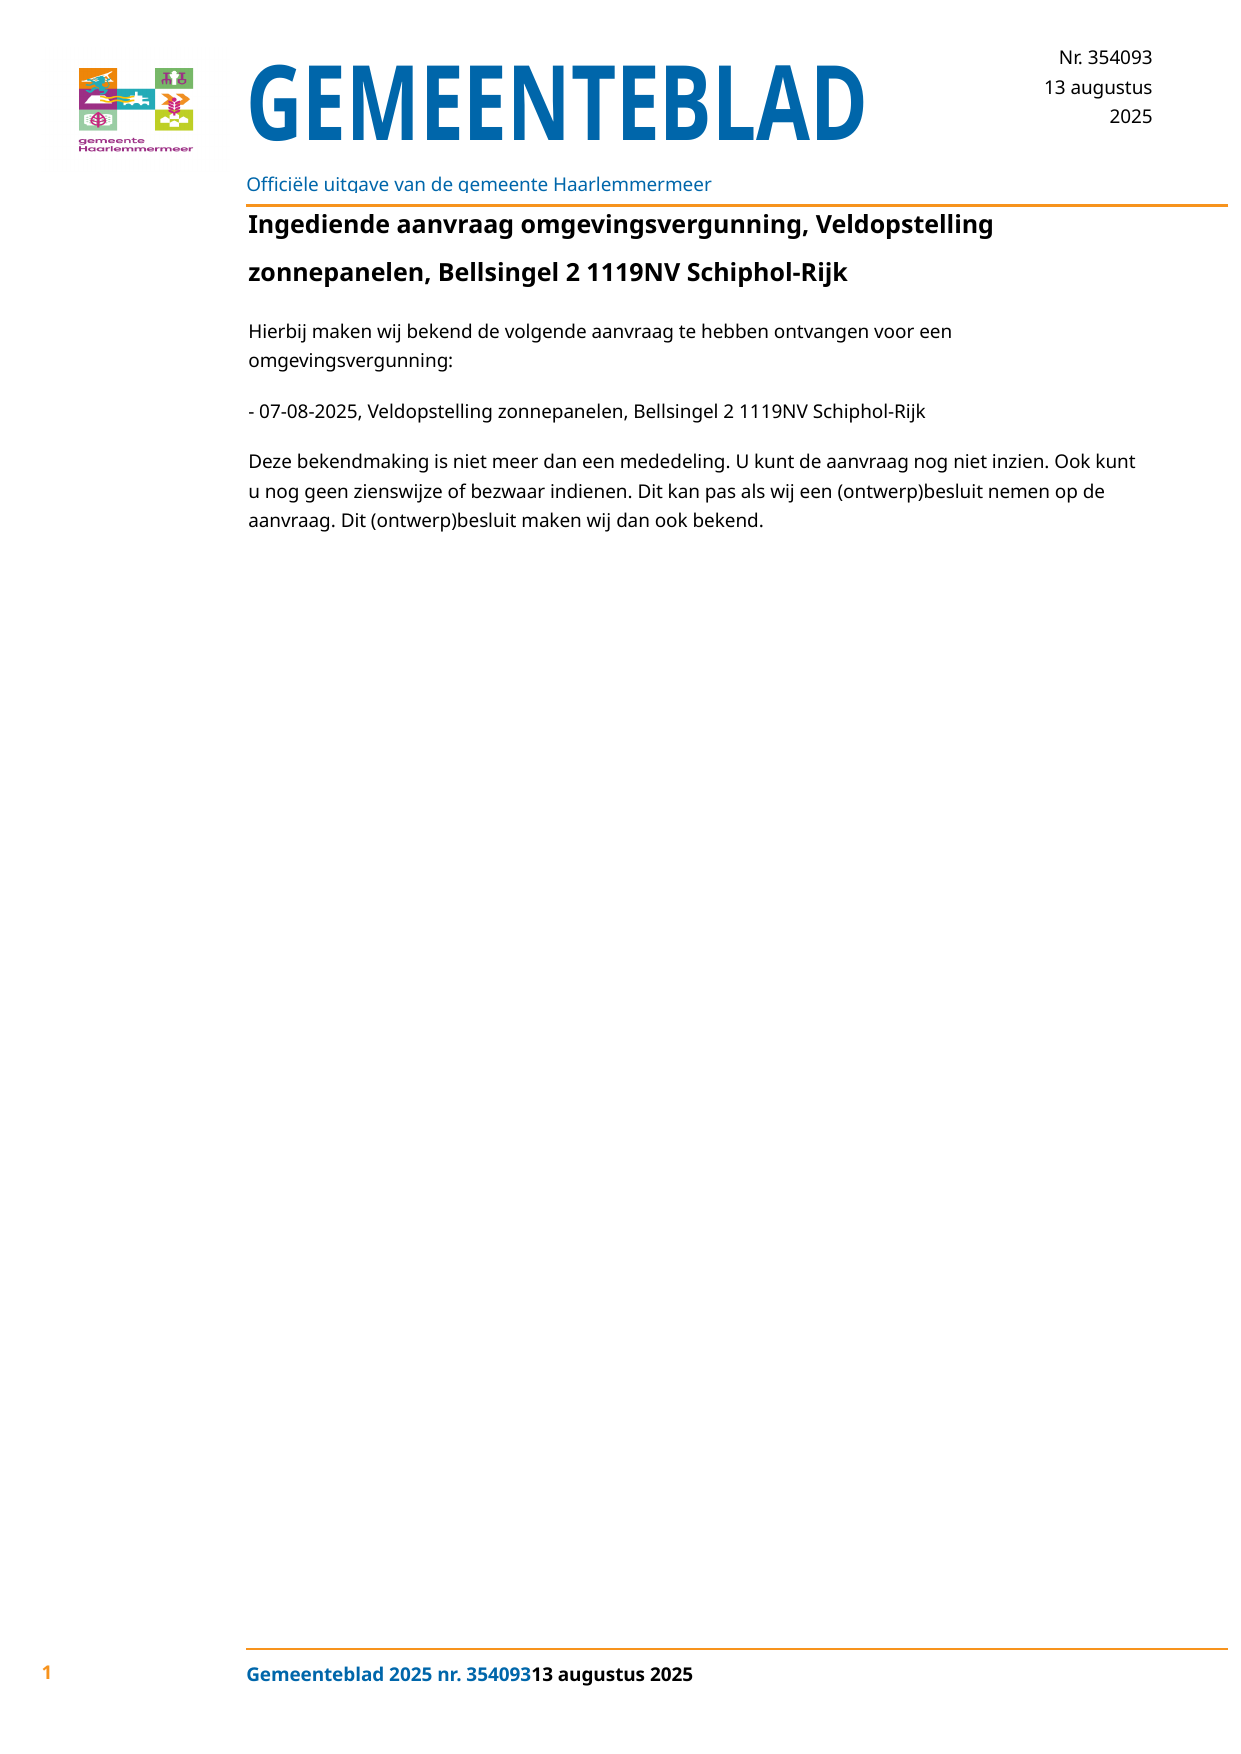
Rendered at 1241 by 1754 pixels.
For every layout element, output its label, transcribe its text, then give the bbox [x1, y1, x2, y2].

picture [41, 47, 231, 172]
text Ingediende aanvraag omgevingsvergunning, Veldopstelling zonnepanelen, Bellsingel 2 1119NV Schiphol-Rijk [248, 207, 1152, 288]
text Hierbij maken wij bekend de volgende aanvraag te hebben ontvangen voor een omgevingsvergunning: [248, 318, 1152, 373]
text - 07-08-2025, Veldopstelling zonnepanelen, Bellsingel 2 1119NV Schiphol-Rijk [248, 398, 1152, 424]
text Deze bekendmaking is niet meer dan een mededeling. U kunt de aanvraag nog niet inzien. Ook kunt u nog geen zienswijze of bezwaar indienen. Dit kan pas als wij een (ontwerp)besluit nemen op de aanvraag. Dit (ontwerp)besluit maken wij dan ook bekend. [248, 448, 1152, 533]
